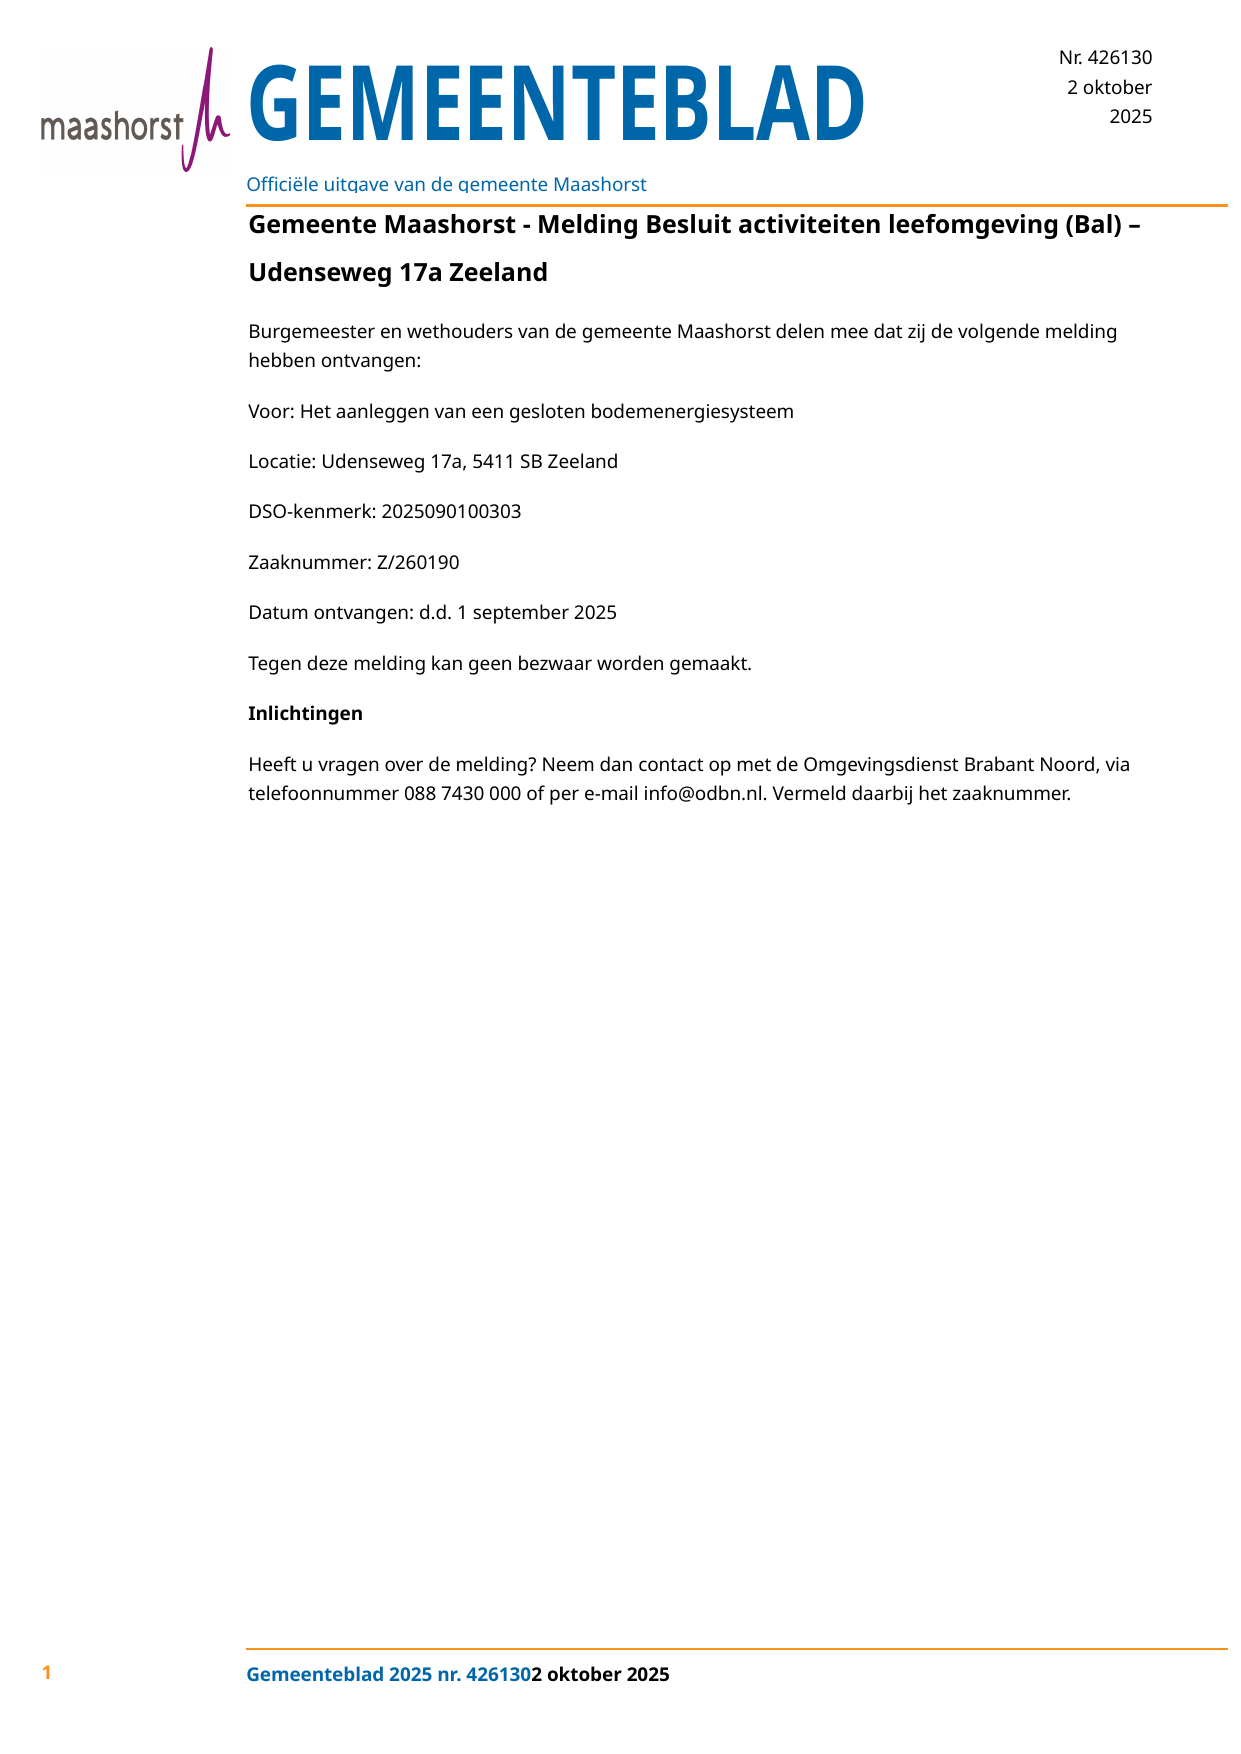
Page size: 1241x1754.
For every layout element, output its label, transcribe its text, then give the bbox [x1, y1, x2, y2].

text Zaaknummer: Z/260190 [248, 549, 1152, 575]
text Inlichtingen [248, 700, 1152, 726]
text Tegen deze melding kan geen bezwaar worden gemaakt. [248, 650, 1152, 676]
text Burgemeester en wethouders van de gemeente Maashorst delen mee dat zij de volgende melding hebben ontvangen: [248, 318, 1152, 373]
text DSO-kenmerk: 2025090100303 [248, 499, 1152, 524]
text Locatie: Udenseweg 17a, 5411 SB Zeeland [248, 448, 1152, 474]
text Voor: Het aanleggen van een gesloten bodemenergiesysteem [248, 398, 1152, 424]
text Datum ontvangen: d.d. 1 september 2025 [248, 599, 1152, 625]
picture [41, 47, 231, 172]
text Heeft u vragen over de melding? Neem dan contact op met de Omgevingsdienst Brabant Noord, via telefoonnummer 088 7430 000 of per e-mail info@odbn.nl. Vermeld daarbij het zaaknummer. [248, 751, 1152, 806]
text Gemeente Maashorst - Melding Besluit activiteiten leefomgeving (Bal) – Udenseweg 17a Zeeland [248, 207, 1152, 288]
